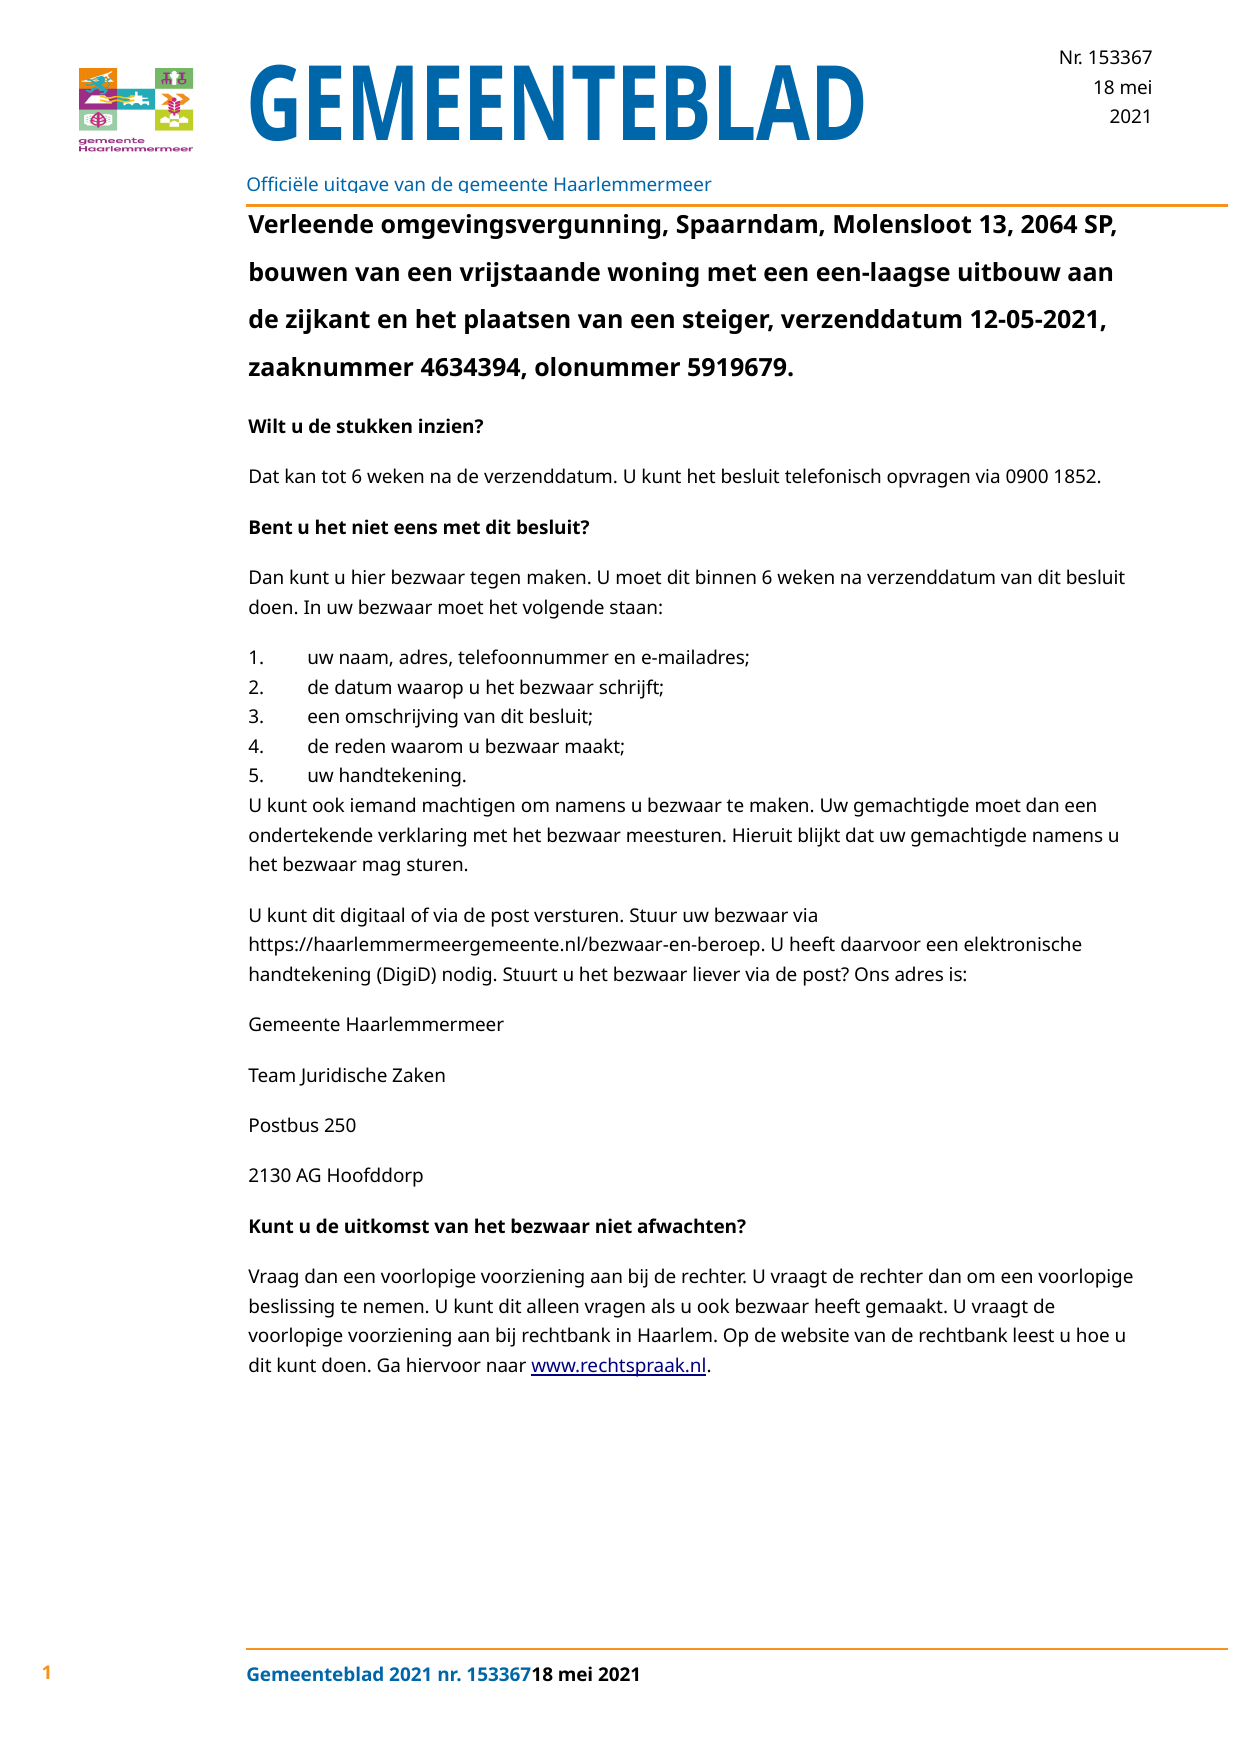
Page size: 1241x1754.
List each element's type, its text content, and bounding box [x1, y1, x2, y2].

text 2130 AG Hoofddorp [248, 1163, 1152, 1188]
text Gemeente Haarlemmermeer [248, 1011, 1152, 1037]
list de datum waarop u het bezwaar schrijft; [248, 674, 1152, 700]
text Verleende omgevingsvergunning, Spaarndam, Molensloot 13, 2064 SP, bouwen van een vrijstaande woning met een een-laagse uitbouw aan de zijkant en het plaatsen van een steiger, verzenddatum 12-05-2021, zaaknummer 4634394, olonummer 5919679. [248, 207, 1152, 384]
text Wilt u de stukken inzien? [248, 413, 1152, 439]
list de reden waarom u bezwaar maakt; [248, 733, 1152, 759]
text U kunt dit digitaal of via de post versturen. Stuur uw bezwaar via https://haarlemmermeergemeente.nl/bezwaar-en-beroep. U heeft daarvoor een elektronische handtekening (DigiD) nodig. Stuurt u het bezwaar liever via de post? Ons adres is: [248, 902, 1152, 987]
text Kunt u de uitkomst van het bezwaar niet afwachten? [248, 1213, 1152, 1239]
text Team Juridische Zaken [248, 1062, 1152, 1088]
text Dat kan tot 6 weken na de verzenddatum. U kunt het besluit telefonisch opvragen via 0900 1852. [248, 463, 1152, 489]
text U kunt ook iemand machtigen om namens u bezwaar te maken. Uw gemachtigde moet dan een ondertekende verklaring met het bezwaar meesturen. Hieruit blijkt dat uw gemachtigde namens u het bezwaar mag sturen. [248, 792, 1152, 877]
text Vraag dan een voorlopige voorziening aan bij de rechter. U vraagt de rechter dan om een voorlopige beslissing te nemen. U kunt dit alleen vragen als u ook bezwaar heeft gemaakt. U vraagt de voorlopige voorziening aan bij rechtbank in Haarlem. Op de website van de rechtbank leest u hoe u dit kunt doen. Ga hiervoor naar www.rechtspraak.nl. [248, 1263, 1152, 1378]
picture [41, 47, 231, 172]
list een omschrijving van dit besluit; [248, 703, 1152, 729]
text Postbus 250 [248, 1112, 1152, 1138]
list uw handtekening. [248, 763, 1152, 788]
text Bent u het niet eens met dit besluit? [248, 514, 1152, 540]
list uw naam, adres, telefoonnummer en e-mailadres; [248, 644, 1152, 670]
text Dan kunt u hier bezwaar tegen maken. U moet dit binnen 6 weken na verzenddatum van dit besluit doen. In uw bezwaar moet het volgende staan: [248, 564, 1152, 620]
